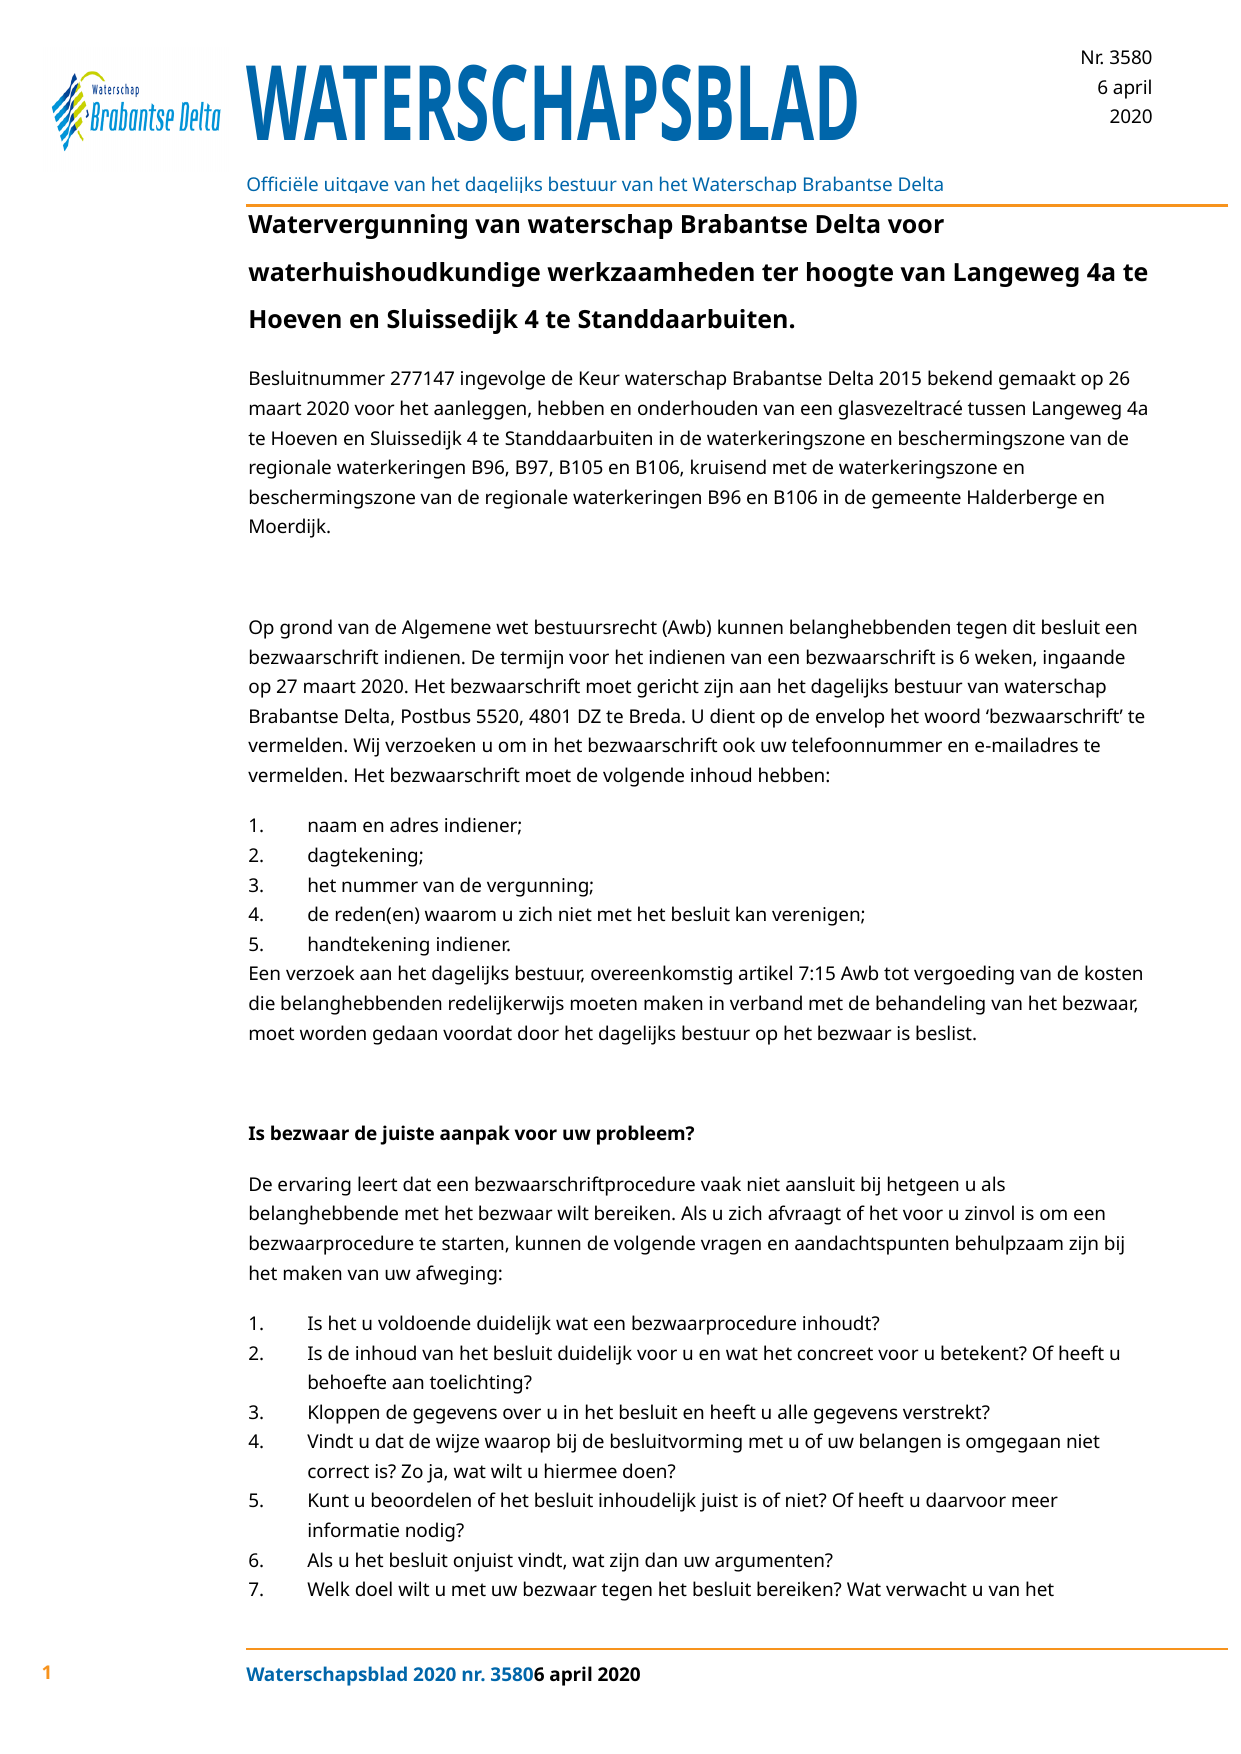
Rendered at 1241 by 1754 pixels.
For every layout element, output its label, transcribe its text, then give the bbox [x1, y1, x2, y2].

text Is bezwaar de juiste aanpak voor uw probleem? [248, 1121, 1152, 1146]
list Vindt u dat de wijze waarop bij de besluitvorming met u of uw belangen is omgegaan niet correct is? Zo ja, wat wilt u hiermee doen? [248, 1428, 1152, 1484]
list dagtekening; [248, 842, 1152, 868]
list handtekening indiener. [248, 931, 1152, 957]
picture [41, 47, 231, 172]
list Welk doel wilt u met uw bezwaar tegen het besluit bereiken? Wat verwacht u van het [248, 1576, 1152, 1602]
list Is het u voldoende duidelijk wat een bezwaarprocedure inhoudt? [248, 1310, 1152, 1336]
text Besluitnummer 277147 ingevolge de Keur waterschap Brabantse Delta 2015 bekend gemaakt op 26 maart 2020 voor het aanleggen, hebben en onderhouden van een glasvezeltracé tussen Langeweg 4a te Hoeven en Sluissedijk 4 te Standdaarbuiten in de waterkeringszone en beschermingszone van de regionale waterkeringen B96, B97, B105 en B106, kruisend met de waterkeringszone en beschermingszone van de regionale waterkeringen B96 en B106 in de gemeente Halderberge en Moerdijk. [248, 366, 1152, 539]
text De ervaring leert dat een bezwaarschriftprocedure vaak niet aansluit bij hetgeen u als belanghebbende met het bezwaar wilt bereiken. Als u zich afvraagt of het voor u zinvol is om een bezwaarprocedure te starten, kunnen de volgende vragen en aandachtspunten behulpzaam zijn bij het maken van uw afweging: [248, 1171, 1152, 1285]
text Op grond van de Algemene wet bestuursrecht (Awb) kunnen belanghebbenden tegen dit besluit een bezwaarschrift indienen. De termijn voor het indienen van een bezwaarschrift is 6 weken, ingaande op 27 maart 2020. Het bezwaarschrift moet gericht zijn aan het dagelijks bestuur van waterschap Brabantse Delta, Postbus 5520, 4801 DZ te Breda. U dient op de envelop het woord ‘bezwaarschrift’ te vermelden. Wij verzoeken u om in het bezwaarschrift ook uw telefoonnummer en e‑mailadres te vermelden. Het bezwaarschrift moet de volgende inhoud hebben: [248, 614, 1152, 788]
list naam en adres indiener; [248, 813, 1152, 838]
list Kunt u beoordelen of het besluit inhoudelijk juist is of niet? Of heeft u daarvoor meer informatie nodig? [248, 1488, 1152, 1543]
text Watervergunning van waterschap Brabantse Delta voor waterhuishoudkundige werkzaamheden ter hoogte van Langeweg 4a te Hoeven en Sluissedijk 4 te Standdaarbuiten. [248, 207, 1152, 336]
text Een verzoek aan het dagelijks bestuur, overeenkomstig artikel 7:15 Awb tot vergoeding van de kosten die belanghebbenden redelijkerwijs moeten maken in verband met de behandeling van het bezwaar, moet worden gedaan voordat door het dagelijks bestuur op het bezwaar is beslist. [248, 961, 1152, 1045]
list Als u het besluit onjuist vindt, wat zijn dan uw argumenten? [248, 1547, 1152, 1572]
list Is de inhoud van het besluit duidelijk voor u en wat het concreet voor u betekent? Of heeft u behoefte aan toelichting? [248, 1340, 1152, 1395]
list het nummer van de vergunning; [248, 872, 1152, 897]
list de reden(en) waarom u zich niet met het besluit kan verenigen; [248, 901, 1152, 927]
list Kloppen de gegevens over u in het besluit en heeft u alle gegevens verstrekt? [248, 1399, 1152, 1424]
